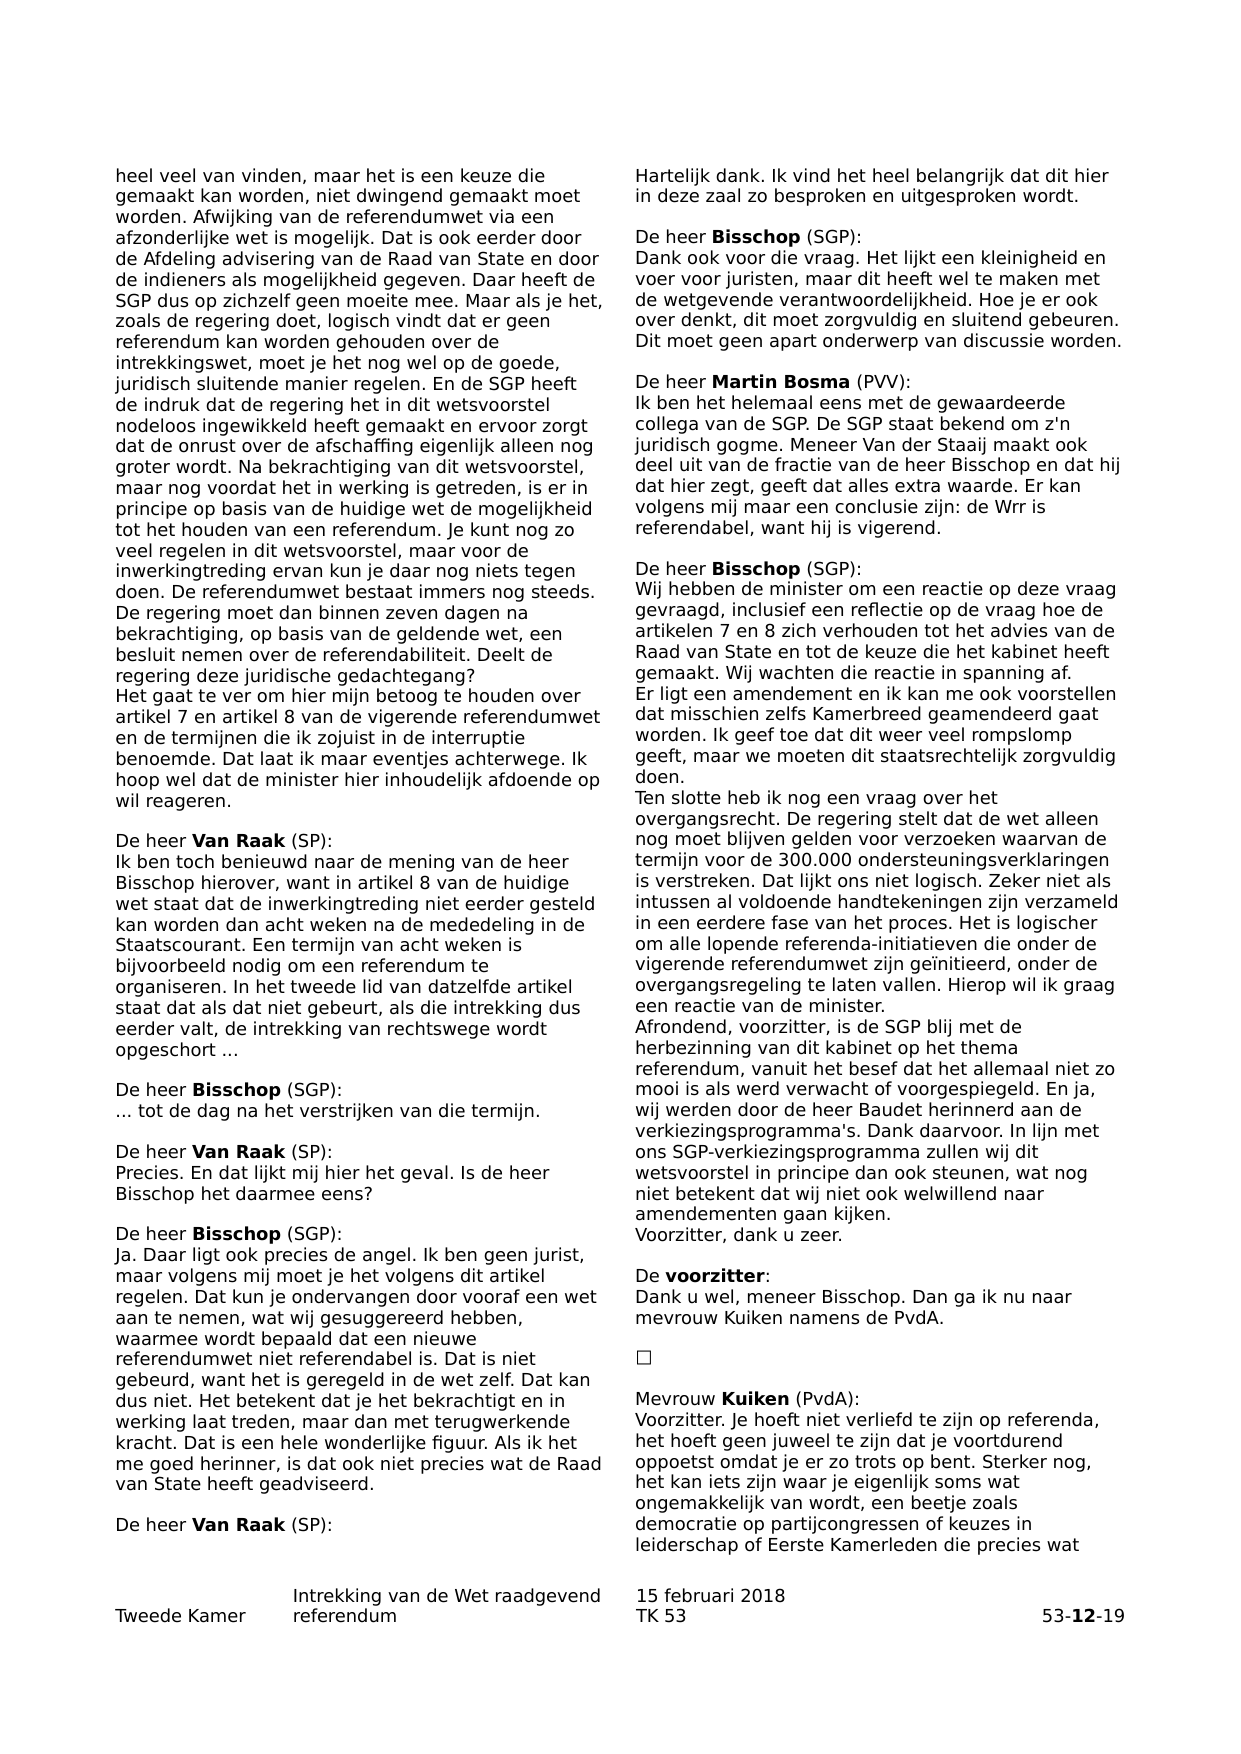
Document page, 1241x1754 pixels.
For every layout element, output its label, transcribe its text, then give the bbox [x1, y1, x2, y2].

text De heer Martin Bosma (PVV): [635, 372, 1125, 393]
text Voorzitter. Je hoeft niet verliefd te zijn op referenda, het hoeft geen juweel te zijn dat je voortdurend oppoetst omdat je er zo trots op bent. Sterker nog, het kan iets zijn waar je eigenlijk soms wat ongemakkelijk van wordt, een beetje zoals democratie op partijcongressen of keuzes in leiderschap of Eerste Kamerleden die precies wat [635, 1410, 1125, 1556]
text Ik ben toch benieuwd naar de mening van de heer Bisschop hierover, want in artikel 8 van de huidige wet staat dat de inwerkingtreding niet eerder gesteld kan worden dan acht weken na de mededeling in de Staatscourant. Een termijn van acht weken is bijvoorbeeld nodig om een referendum te organiseren. In het tweede lid van datzelfde artikel staat dat als dat niet gebeurt, als die intrekking dus eerder valt, de intrekking van rechtswege wordt opgeschort ... [115, 852, 605, 1060]
text Het gaat te ver om hier mijn betoog te houden over artikel 7 en artikel 8 van de vigerende referendumwet en de termijnen die ik zojuist in de interruptie benoemde. Dat laat ik maar eventjes achterwege. Ik hoop wel dat de minister hier inhoudelijk afdoende op wil reageren. [115, 686, 605, 811]
text Precies. En dat lijkt mij hier het geval. Is de heer Bisschop het daarmee eens? [115, 1162, 605, 1204]
text Hartelijk dank. Ik vind het heel belangrijk dat dit hier in deze zaal zo besproken en uitgesproken wordt. [635, 165, 1125, 207]
text Wij hebben de minister om een reactie op deze vraag gevraagd, inclusief een reflectie op de vraag hoe de artikelen 7 en 8 zich verhouden tot het advies van de Raad van State en tot de keuze die het kabinet heeft gemaakt. Wij wachten die reactie in spanning af. [635, 579, 1125, 683]
text ... tot de dag na het verstrijken van die termijn. [115, 1101, 605, 1122]
text heel veel van vinden, maar het is een keuze die gemaakt kan worden, niet dwingend gemaakt moet worden. Afwijking van de referendumwet via een afzonderlijke wet is mogelijk. Dat is ook eerder door de Afdeling advisering van de Raad van State en door de indieners als mogelijkheid gegeven. Daar heeft de SGP dus op zichzelf geen moeite mee. Maar als je het, zoals de regering doet, logisch vindt dat er geen referendum kan worden gehouden over de intrekkingswet, moet je het nog wel op de goede, juridisch sluitende manier regelen. En de SGP heeft de indruk dat de regering het in dit wetsvoorstel nodeloos ingewikkeld heeft gemaakt en ervoor zorgt dat de onrust over de afschaffing eigenlijk alleen nog groter wordt. Na bekrachtiging van dit wetsvoorstel, maar nog voordat het in werking is getreden, is er in principe op basis van de huidige wet de mogelijkheid tot het houden van een referendum. Je kunt nog zo veel regelen in dit wetsvoorstel, maar voor de inwerkingtreding ervan kun je daar nog niets tegen doen. De referendumwet bestaat immers nog steeds. De regering moet dan binnen zeven dagen na bekrachtiging, op basis van de geldende wet, een besluit nemen over de referendabiliteit. Deelt de regering deze juridische gedachtegang? [115, 165, 605, 686]
text De heer Bisschop (SGP): [635, 558, 1125, 579]
text De heer Bisschop (SGP): [635, 227, 1125, 248]
text Afrondend, voorzitter, is de SGP blij met de herbezinning van dit kabinet op het thema referendum, vanuit het besef dat het allemaal niet zo mooi is als werd verwacht of voorgespiegeld. En ja, wij werden door de heer Baudet herinnerd aan de verkiezingsprogramma's. Dank daarvoor. In lijn met ons SGP-verkiezingsprogramma zullen wij dit wetsvoorstel in principe dan ook steunen, wat nog niet betekent dat wij niet ook welwillend naar amendementen gaan kijken. [635, 1017, 1125, 1225]
text Ik ben het helemaal eens met de gewaardeerde collega van de SGP. De SGP staat bekend om z'n juridisch gogme. Meneer Van der Staaij maakt ook deel uit van de fractie van de heer Bisschop en dat hij dat hier zegt, geeft dat alles extra waarde. Er kan volgens mij maar een conclusie zijn: de Wrr is referendabel, want hij is vigerend. [635, 393, 1125, 538]
text De heer Van Raak (SP): [115, 1142, 605, 1162]
text Ja. Daar ligt ook precies de angel. Ik ben geen jurist, maar volgens mij moet je het volgens dit artikel regelen. Dat kun je ondervangen door vooraf een wet aan te nemen, wat wij gesuggereerd hebben, waarmee wordt bepaald dat een nieuwe referendumwet niet referendabel is. Dat is niet gebeurd, want het is geregeld in de wet zelf. Dat kan dus niet. Het betekent dat je het bekrachtigt en in werking laat treden, maar dan met terugwerkende kracht. Dat is een hele wonderlijke figuur. Als ik het me goed herinner, is dat ook niet precies wat de Raad van State heeft geadviseerd. [115, 1245, 605, 1495]
text De voorzitter: [635, 1266, 1125, 1287]
text Voorzitter, dank u zeer. [635, 1225, 1125, 1246]
text De heer Van Raak (SP): [115, 1515, 605, 1536]
text Dank u wel, meneer Bisschop. Dan ga ik nu naar mevrouw Kuiken namens de PvdA. [635, 1287, 1125, 1328]
text ⬜ [635, 1348, 1125, 1369]
text Mevrouw Kuiken (PvdA): [635, 1389, 1125, 1410]
text Ten slotte heb ik nog een vraag over het overgangsrecht. De regering stelt dat de wet alleen nog moet blijven gelden voor verzoeken waarvan de termijn voor de 300.000 ondersteuningsverklaringen is verstreken. Dat lijkt ons niet logisch. Zeker niet als intussen al voldoende handtekeningen zijn verzameld in een eerdere fase van het proces. Het is logischer om alle lopende referenda-initiatieven die onder de vigerende referendumwet zijn geïnitieerd, onder de overgangsregeling te laten vallen. Hierop wil ik graag een reactie van de minister. [635, 787, 1125, 1017]
text Er ligt een amendement en ik kan me ook voorstellen dat misschien zelfs Kamerbreed geamendeerd gaat worden. Ik geef toe dat dit weer veel rompslomp geeft, maar we moeten dit staatsrechtelijk zorgvuldig doen. [635, 683, 1125, 787]
text De heer Van Raak (SP): [115, 831, 605, 852]
text De heer Bisschop (SGP): [115, 1224, 605, 1245]
text Dank ook voor die vraag. Het lijkt een kleinigheid en voer voor juristen, maar dit heeft wel te maken met de wetgevende verantwoordelijkheid. Hoe je er ook over denkt, dit moet zorgvuldig en sluitend gebeuren. Dit moet geen apart onderwerp van discussie worden. [635, 248, 1125, 352]
text De heer Bisschop (SGP): [115, 1080, 605, 1101]
